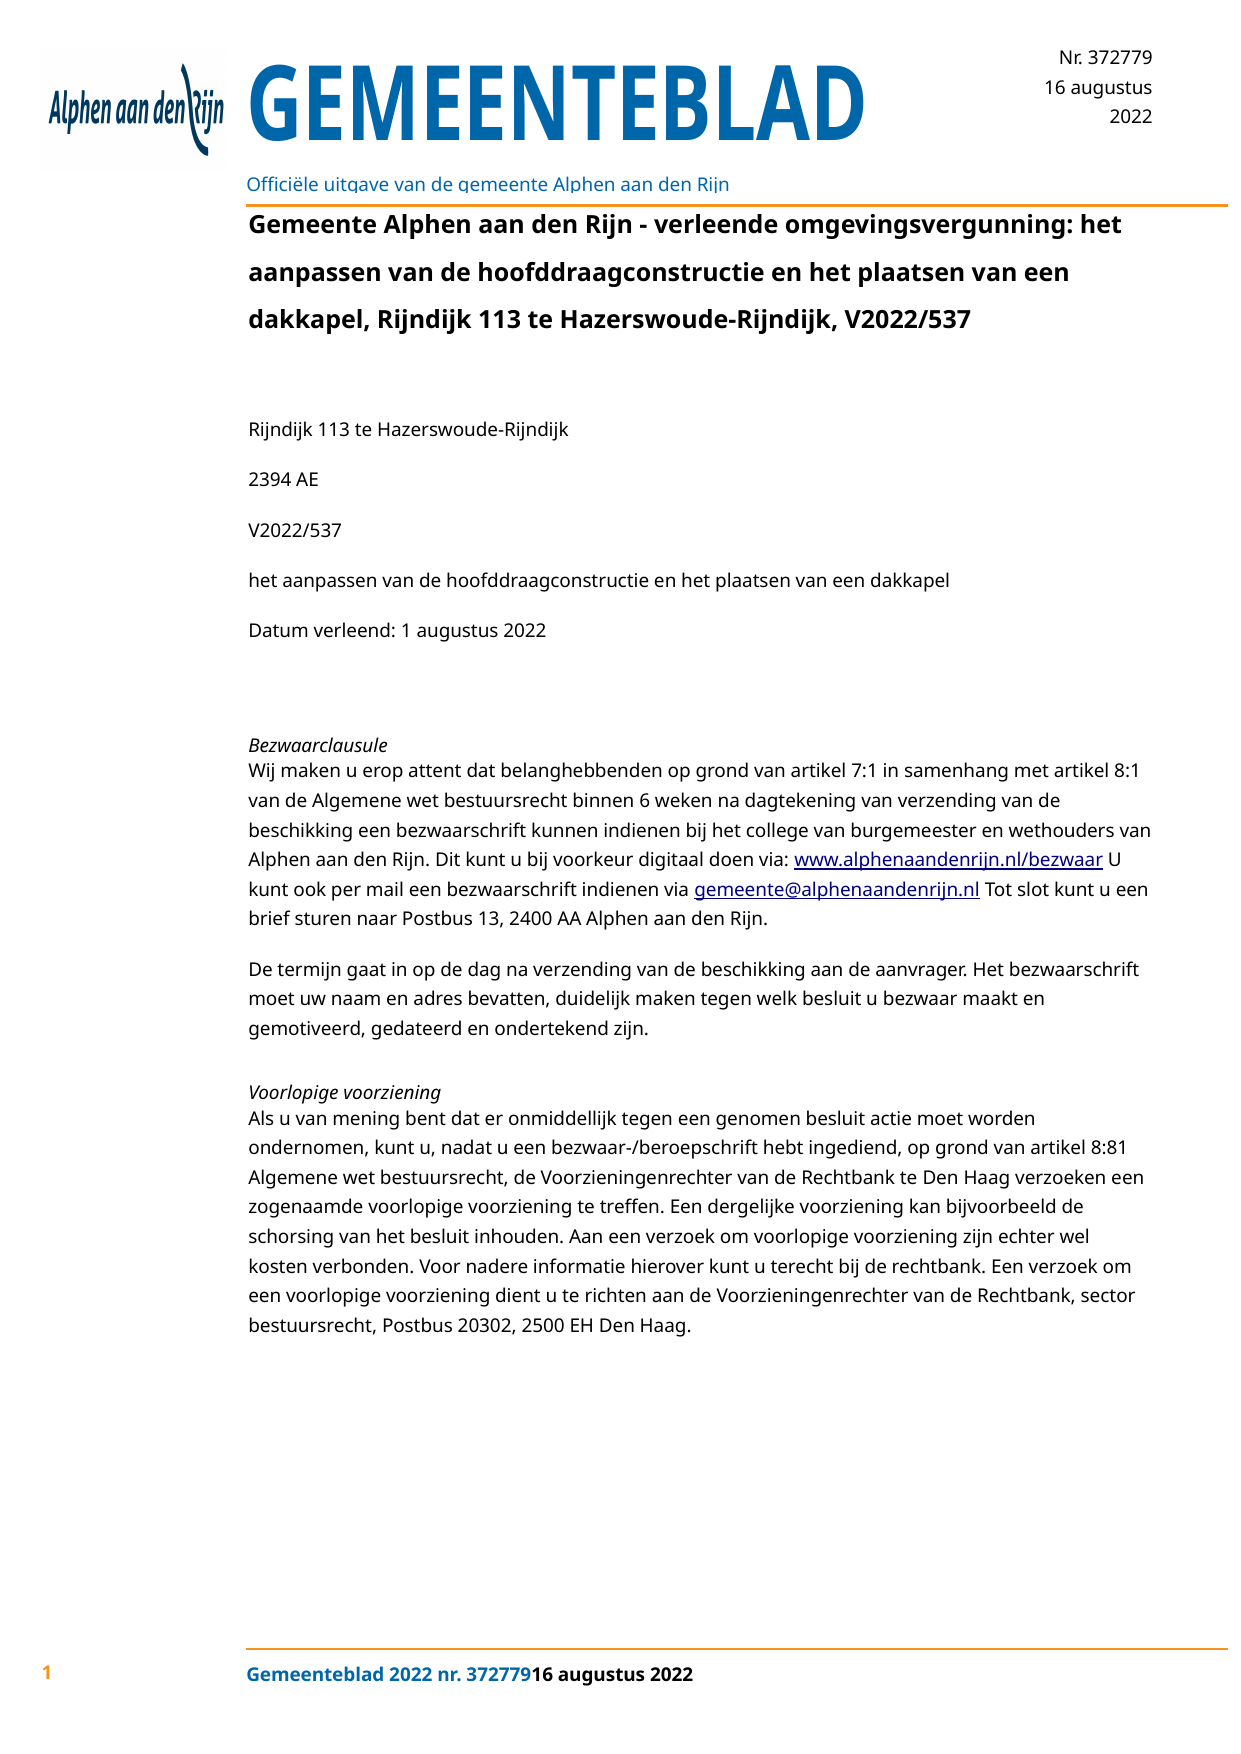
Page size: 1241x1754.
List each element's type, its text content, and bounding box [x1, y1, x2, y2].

text Bezwaarclausule [248, 732, 1152, 758]
text het aanpassen van de hoofddraagconstructie en het plaatsen van een dakkapel [248, 567, 1152, 593]
text V2022/537 [248, 517, 1152, 542]
text Als u van mening bent dat er onmiddellijk tegen een genomen besluit actie moet worden ondernomen, kunt u, nadat u een bezwaar-/beroepschrift hebt ingediend, op grond van artikel 8:81 Algemene wet bestuursrecht, de Voorzieningenrechter van de Rechtbank te Den Haag verzoeken een zogenaamde voorlopige voorziening te treffen. Een dergelijke voorziening kan bijvoorbeeld de schorsing van het besluit inhouden. Aan een verzoek om voorlopige voorziening zijn echter wel kosten verbonden. Voor nadere informatie hierover kunt u terecht bij de rechtbank. Een verzoek om een voorlopige voorziening dient u te richten aan de Voorzieningenrechter van de Rechtbank, sector bestuursrecht, Postbus 20302, 2500 EH Den Haag. [248, 1105, 1152, 1338]
text 2394 AE [248, 466, 1152, 492]
text Wij maken u erop attent dat belanghebbenden op grond van artikel 7:1 in samenhang met artikel 8:1 van de Algemene wet bestuursrecht binnen 6 weken na dagtekening van verzending van de beschikking een bezwaarschrift kunnen indienen bij het college van burgemeester en wethouders van Alphen aan den Rijn. Dit kunt u bij voorkeur digitaal doen via: www.alphenaandenrijn.nl/bezwaar U kunt ook per mail een bezwaarschrift indienen via gemeente@alphenaandenrijn.nl Tot slot kunt u een brief sturen naar Postbus 13, 2400 AA Alphen aan den Rijn. [248, 758, 1152, 931]
text Datum verleend: 1 augustus 2022 [248, 618, 1152, 643]
text De termijn gaat in op de dag na verzending van de beschikking aan de aanvrager. Het bezwaarschrift moet uw naam en adres bevatten, duidelijk maken tegen welk besluit u bezwaar maakt en gemotiveerd, gedateerd en ondertekend zijn. [248, 956, 1152, 1041]
text Gemeente Alphen aan den Rijn - verleende omgevingsvergunning: het aanpassen van de hoofddraagconstructie en het plaatsen van een dakkapel, Rijndijk 113 te Hazerswoude-Rijndijk, V2022/537 [248, 207, 1152, 336]
text Rijndijk 113 te Hazerswoude-Rijndijk [248, 416, 1152, 442]
text Voorlopige voorziening [248, 1079, 1152, 1105]
picture [41, 47, 231, 172]
